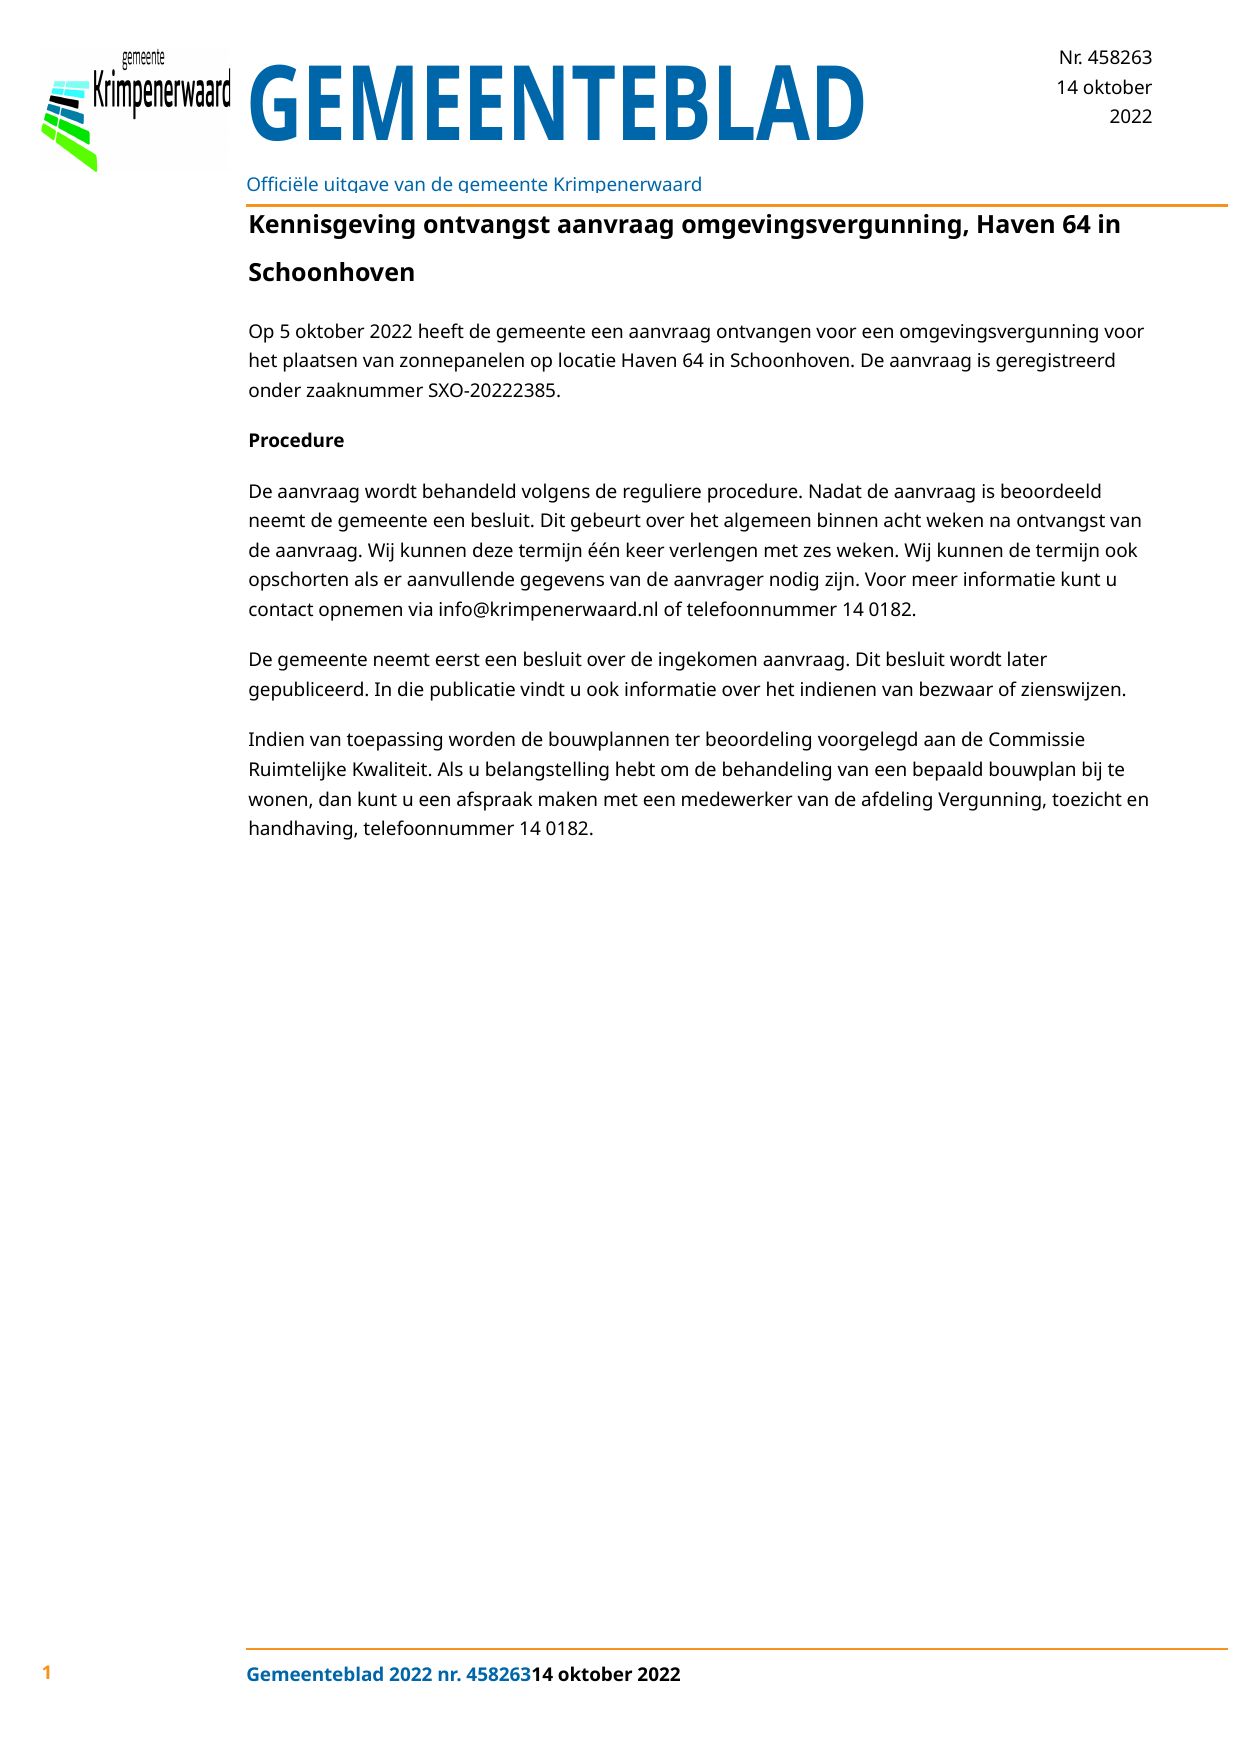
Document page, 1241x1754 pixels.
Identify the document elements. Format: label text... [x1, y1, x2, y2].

text De gemeente neemt eerst een besluit over de ingekomen aanvraag. Dit besluit wordt later gepubliceerd. In die publicatie vindt u ook informatie over het indienen van bezwaar of zienswijzen. [248, 647, 1152, 702]
picture [41, 47, 231, 172]
text Kennisgeving ontvangst aanvraag omgevingsvergunning, Haven 64 in Schoonhoven [248, 207, 1152, 288]
text Op 5 oktober 2022 heeft de gemeente een aanvraag ontvangen voor een omgevingsvergunning voor het plaatsen van zonnepanelen op locatie Haven 64 in Schoonhoven. De aanvraag is geregistreerd onder zaaknummer SXO-20222385. [248, 318, 1152, 403]
text De aanvraag wordt behandeld volgens de reguliere procedure. Nadat de aanvraag is beoordeeld neemt de gemeente een besluit. Dit gebeurt over het algemeen binnen acht weken na ontvangst van de aanvraag. Wij kunnen deze termijn één keer verlengen met zes weken. Wij kunnen de termijn ook opschorten als er aanvullende gegevens van de aanvrager nodig zijn. Voor meer informatie kunt u contact opnemen via info@krimpenerwaard.nl of telefoonnummer 14 0182. [248, 478, 1152, 622]
text Procedure [248, 427, 1152, 453]
text Indien van toepassing worden de bouwplannen ter beoordeling voorgelegd aan de Commissie Ruimtelijke Kwaliteit. Als u belangstelling hebt om de behandeling van een bepaald bouwplan bij te wonen, dan kunt u een afspraak maken met een medewerker van de afdeling Vergunning, toezicht en handhaving, telefoonnummer 14 0182. [248, 727, 1152, 841]
